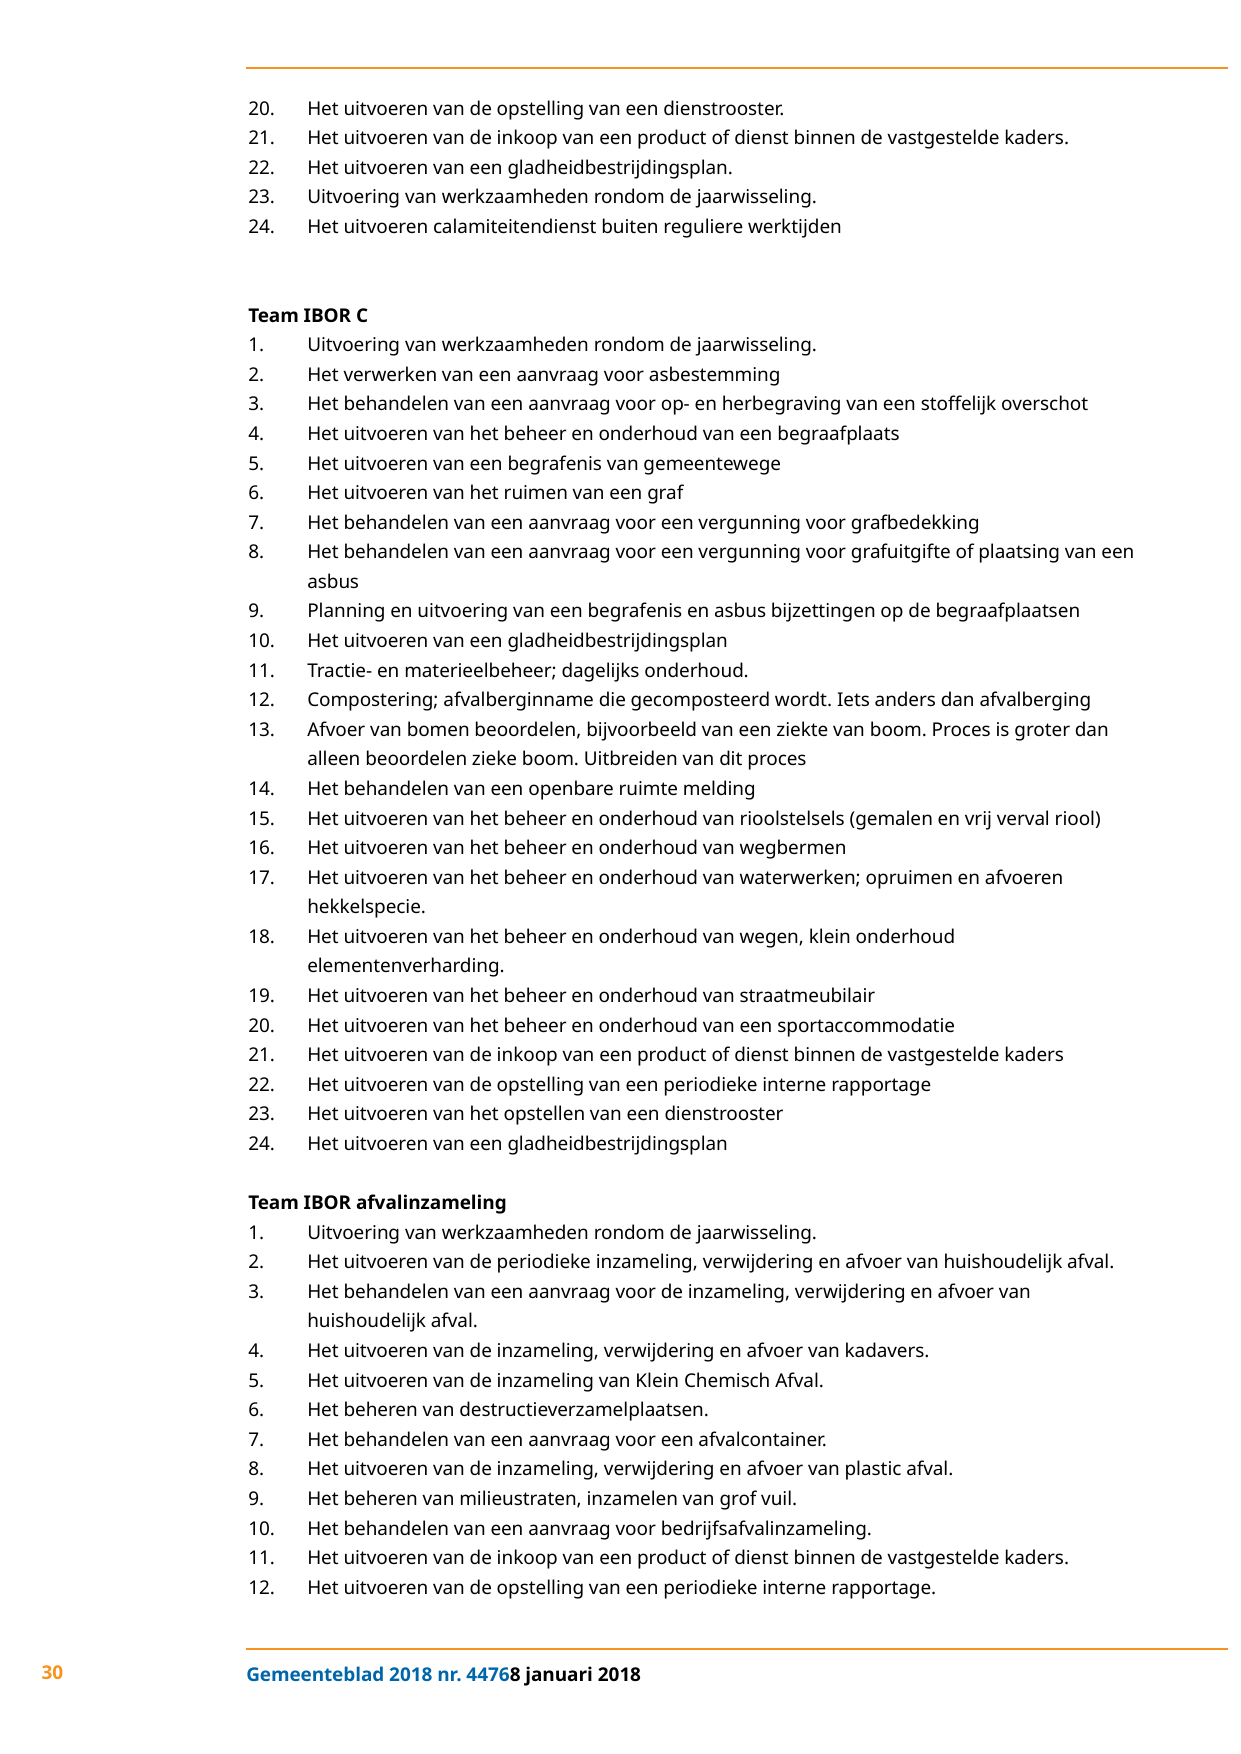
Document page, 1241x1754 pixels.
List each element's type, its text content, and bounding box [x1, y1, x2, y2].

list Het behandelen van een openbare ruimte melding [248, 775, 1152, 801]
list Uitvoering van werkzaamheden rondom de jaarwisseling. [248, 331, 1152, 357]
picture [41, 47, 231, 172]
list Uitvoering van werkzaamheden rondom de jaarwisseling. [248, 1219, 1152, 1245]
list Tractie- en materieelbeheer; dagelijks onderhoud. [248, 657, 1152, 683]
list Het verwerken van een aanvraag voor asbestemming [248, 361, 1152, 387]
list Het uitvoeren van de periodieke inzameling, verwijdering en afvoer van huishoudelijk afval. [248, 1248, 1152, 1274]
list Afvoer van bomen beoordelen, bijvoorbeeld van een ziekte van boom. Proces is groter dan alleen beoordelen zieke boom. Uitbreiden van dit proces [248, 716, 1152, 771]
list Het beheren van milieustraten, inzamelen van grof vuil. [248, 1485, 1152, 1511]
text Team IBOR afvalinzameling [248, 1189, 1152, 1215]
list Het uitvoeren van het beheer en onderhoud van waterwerken; opruimen en afvoeren hekkelspecie. [248, 864, 1152, 919]
list Het uitvoeren van de inzameling, verwijdering en afvoer van plastic afval. [248, 1456, 1152, 1481]
list Het behandelen van een aanvraag voor een vergunning voor grafbedekking [248, 509, 1152, 535]
list Het uitvoeren van het beheer en onderhoud van een begraafplaats [248, 420, 1152, 446]
list Het behandelen van een aanvraag voor een vergunning voor grafuitgifte of plaatsing van een asbus [248, 538, 1152, 594]
list Het uitvoeren van het beheer en onderhoud van wegbermen [248, 834, 1152, 860]
list Het uitvoeren van het beheer en onderhoud van wegen, klein onderhoud elementenverharding. [248, 923, 1152, 978]
list Compostering; afvalberginname die gecomposteerd wordt. Iets anders dan afvalberging [248, 686, 1152, 712]
list Het behandelen van een aanvraag voor bedrijfsafvalinzameling. [248, 1515, 1152, 1541]
list Het uitvoeren van het beheer en onderhoud van rioolstelsels (gemalen en vrij verval riool) [248, 805, 1152, 831]
list Het beheren van destructieverzamelplaatsen. [248, 1396, 1152, 1422]
list Het uitvoeren van het beheer en onderhoud van straatmeubilair [248, 982, 1152, 1008]
list Het uitvoeren van de opstelling van een dienstrooster. [248, 95, 1152, 121]
list Het uitvoeren van de inzameling van Klein Chemisch Afval. [248, 1367, 1152, 1393]
list Het behandelen van een aanvraag voor de inzameling, verwijdering en afvoer van huishoudelijk afval. [248, 1278, 1152, 1333]
list Het behandelen van een aanvraag voor op- en herbegraving van een stoffelijk overschot [248, 391, 1152, 416]
list Het uitvoeren van de opstelling van een periodieke interne rapportage. [248, 1574, 1152, 1600]
list Het uitvoeren van het beheer en onderhoud van een sportaccommodatie [248, 1012, 1152, 1038]
list Het uitvoeren van een begrafenis van gemeentewege [248, 450, 1152, 476]
list Het uitvoeren van het ruimen van een graf [248, 479, 1152, 505]
list Het uitvoeren van de inkoop van een product of dienst binnen de vastgestelde kaders [248, 1041, 1152, 1067]
list Het uitvoeren van een gladheidbestrijdingsplan [248, 627, 1152, 653]
list Het uitvoeren calamiteitendienst buiten reguliere werktijden [248, 213, 1152, 239]
list Uitvoering van werkzaamheden rondom de jaarwisseling. [248, 183, 1152, 209]
list Het uitvoeren van de inzameling, verwijdering en afvoer van kadavers. [248, 1337, 1152, 1363]
text Team IBOR C [248, 302, 1152, 328]
list Het uitvoeren van de inkoop van een product of dienst binnen de vastgestelde kaders. [248, 124, 1152, 150]
list Planning en uitvoering van een begrafenis en asbus bijzettingen op de begraafplaatsen [248, 598, 1152, 623]
list Het uitvoeren van de inkoop van een product of dienst binnen de vastgestelde kaders. [248, 1544, 1152, 1570]
list Het behandelen van een aanvraag voor een afvalcontainer. [248, 1426, 1152, 1452]
list Het uitvoeren van de opstelling van een periodieke interne rapportage [248, 1071, 1152, 1097]
list Het uitvoeren van een gladheidbestrijdingsplan. [248, 154, 1152, 180]
list Het uitvoeren van het opstellen van een dienstrooster [248, 1101, 1152, 1126]
list Het uitvoeren van een gladheidbestrijdingsplan [248, 1130, 1152, 1156]
